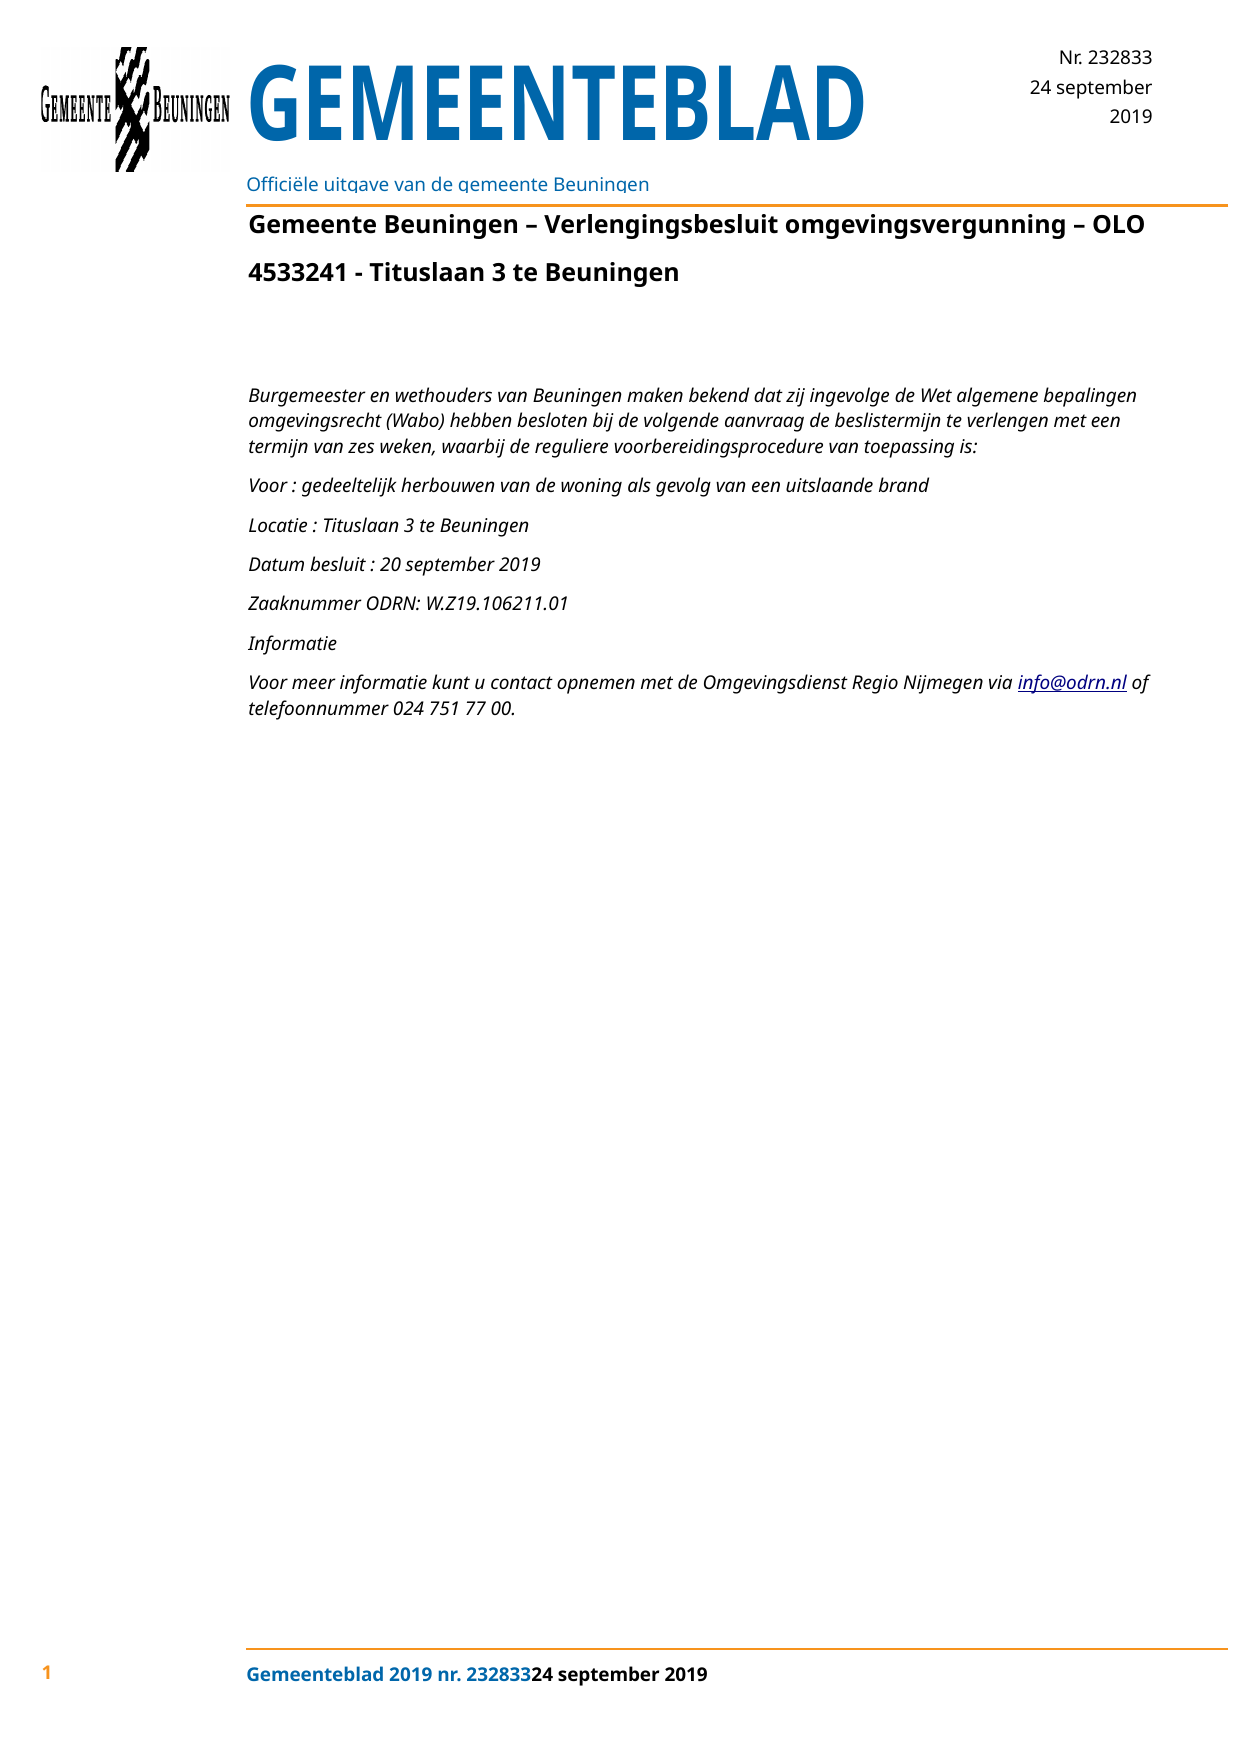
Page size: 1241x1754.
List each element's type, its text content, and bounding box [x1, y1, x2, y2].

text Informatie [248, 630, 1152, 655]
text Voor meer informatie kunt u contact opnemen met de Omgevingsdienst Regio Nijmegen via info@odrn.nl of telefoonnummer 024 751 77 00. [248, 669, 1152, 720]
text Voor : gedeeltelijk herbouwen van de woning als gevolg van een uitslaande brand [248, 473, 1152, 498]
text Zaaknummer ODRN: W.Z19.106211.01 [248, 590, 1152, 616]
text Gemeente Beuningen – Verlengingsbesluit omgevingsvergunning – OLO 4533241 - Tituslaan 3 te Beuningen [248, 207, 1152, 288]
text Burgemeester en wethouders van Beuningen maken bekend dat zij ingevolge de Wet algemene bepalingen omgevingsrecht (Wabo) hebben besloten bij de volgende aanvraag de beslistermijn te verlengen met een termijn van zes weken, waarbij de reguliere voorbereidingsprocedure van toepassing is: [248, 382, 1152, 459]
text Locatie : Tituslaan 3 te Beuningen [248, 512, 1152, 538]
text Datum besluit : 20 september 2019 [248, 551, 1152, 577]
picture [41, 47, 231, 172]
